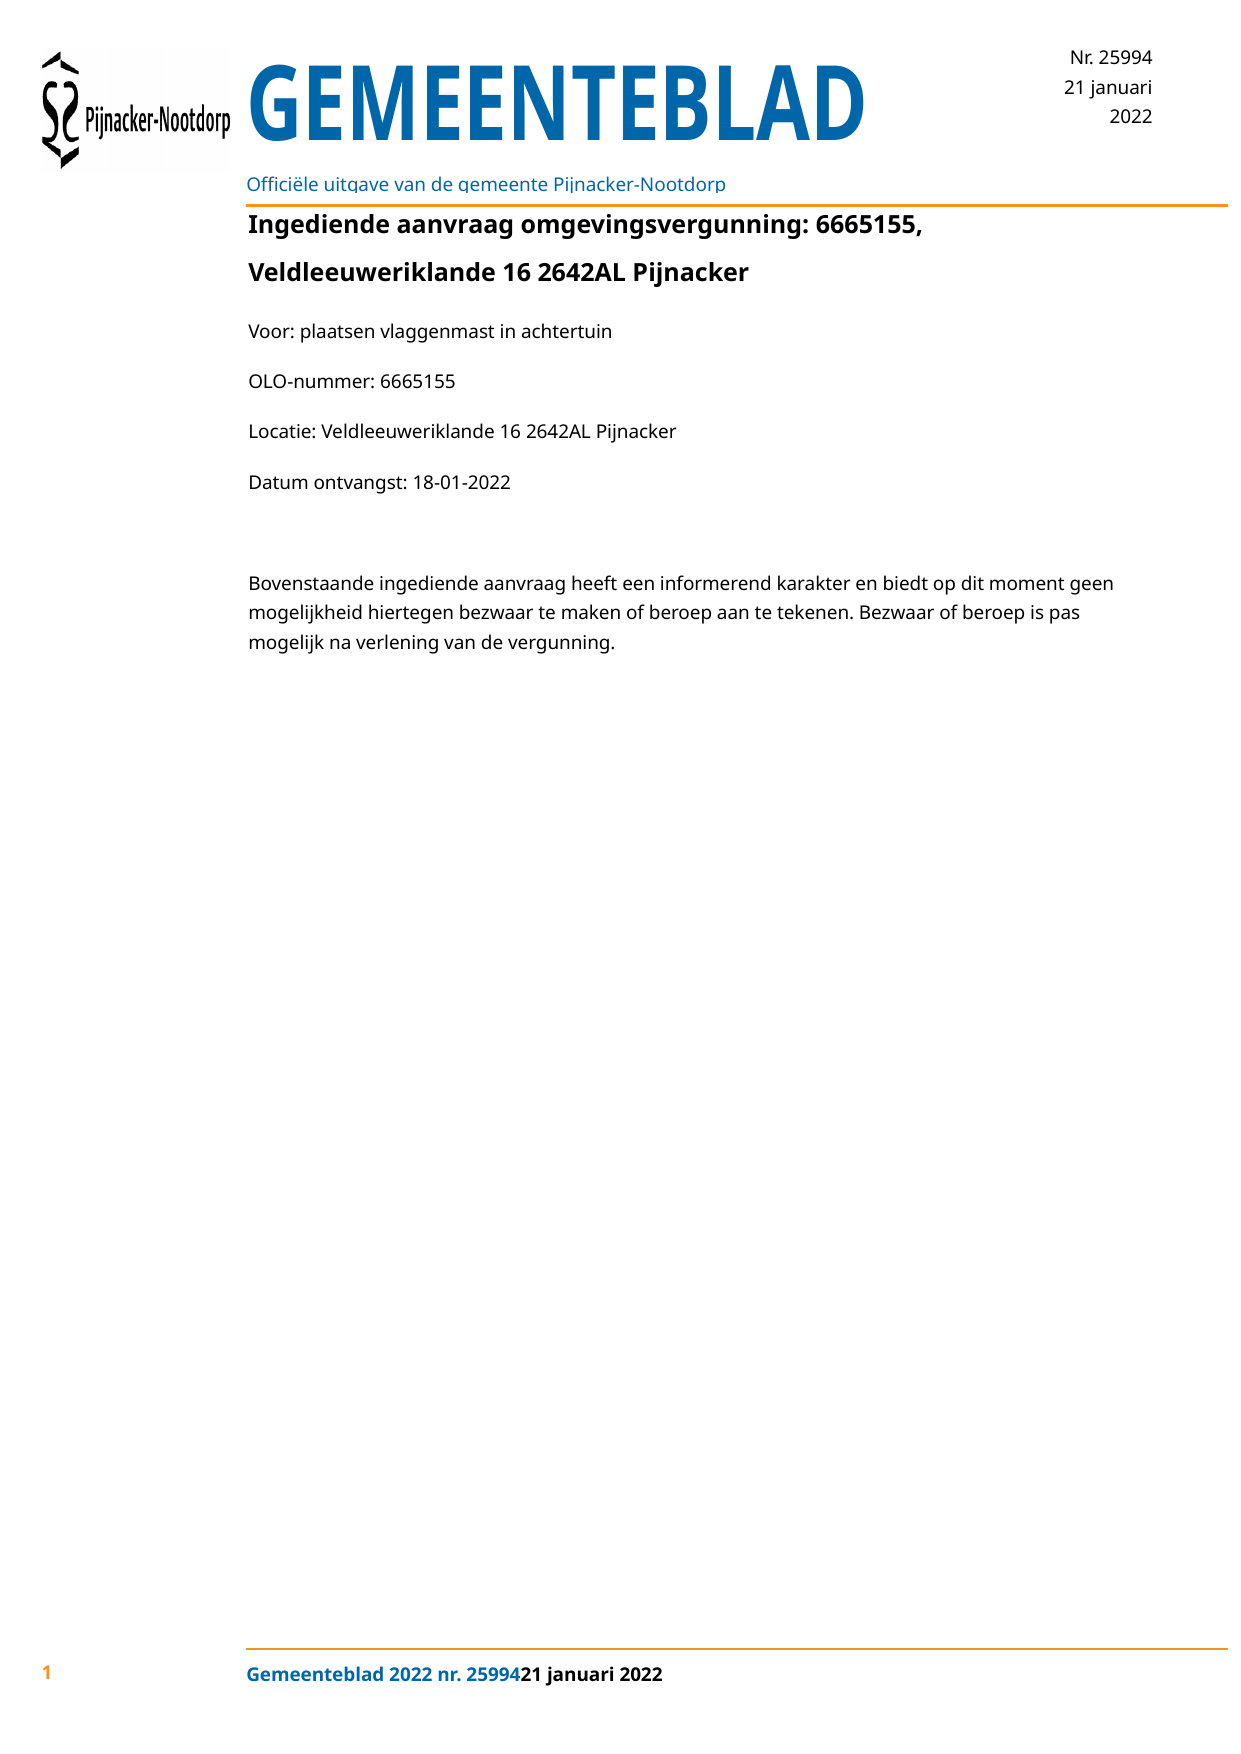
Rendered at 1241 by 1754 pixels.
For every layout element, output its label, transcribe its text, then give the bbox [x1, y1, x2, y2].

text OLO-nummer: 6665155 [248, 368, 1152, 394]
text Datum ontvangst: 18-01-2022 [248, 469, 1152, 495]
text Ingediende aanvraag omgevingsvergunning: 6665155, Veldleeuweriklande 16 2642AL Pijnacker [248, 207, 1152, 288]
text Bovenstaande ingediende aanvraag heeft een informerend karakter en biedt op dit moment geen mogelijkheid hiertegen bezwaar te maken of beroep aan te tekenen. Bezwaar of beroep is pas mogelijk na verlening van de vergunning. [248, 570, 1152, 655]
text Locatie: Veldleeuweriklande 16 2642AL Pijnacker [248, 419, 1152, 444]
text Voor: plaatsen vlaggenmast in achtertuin [248, 318, 1152, 344]
picture [41, 47, 231, 172]
